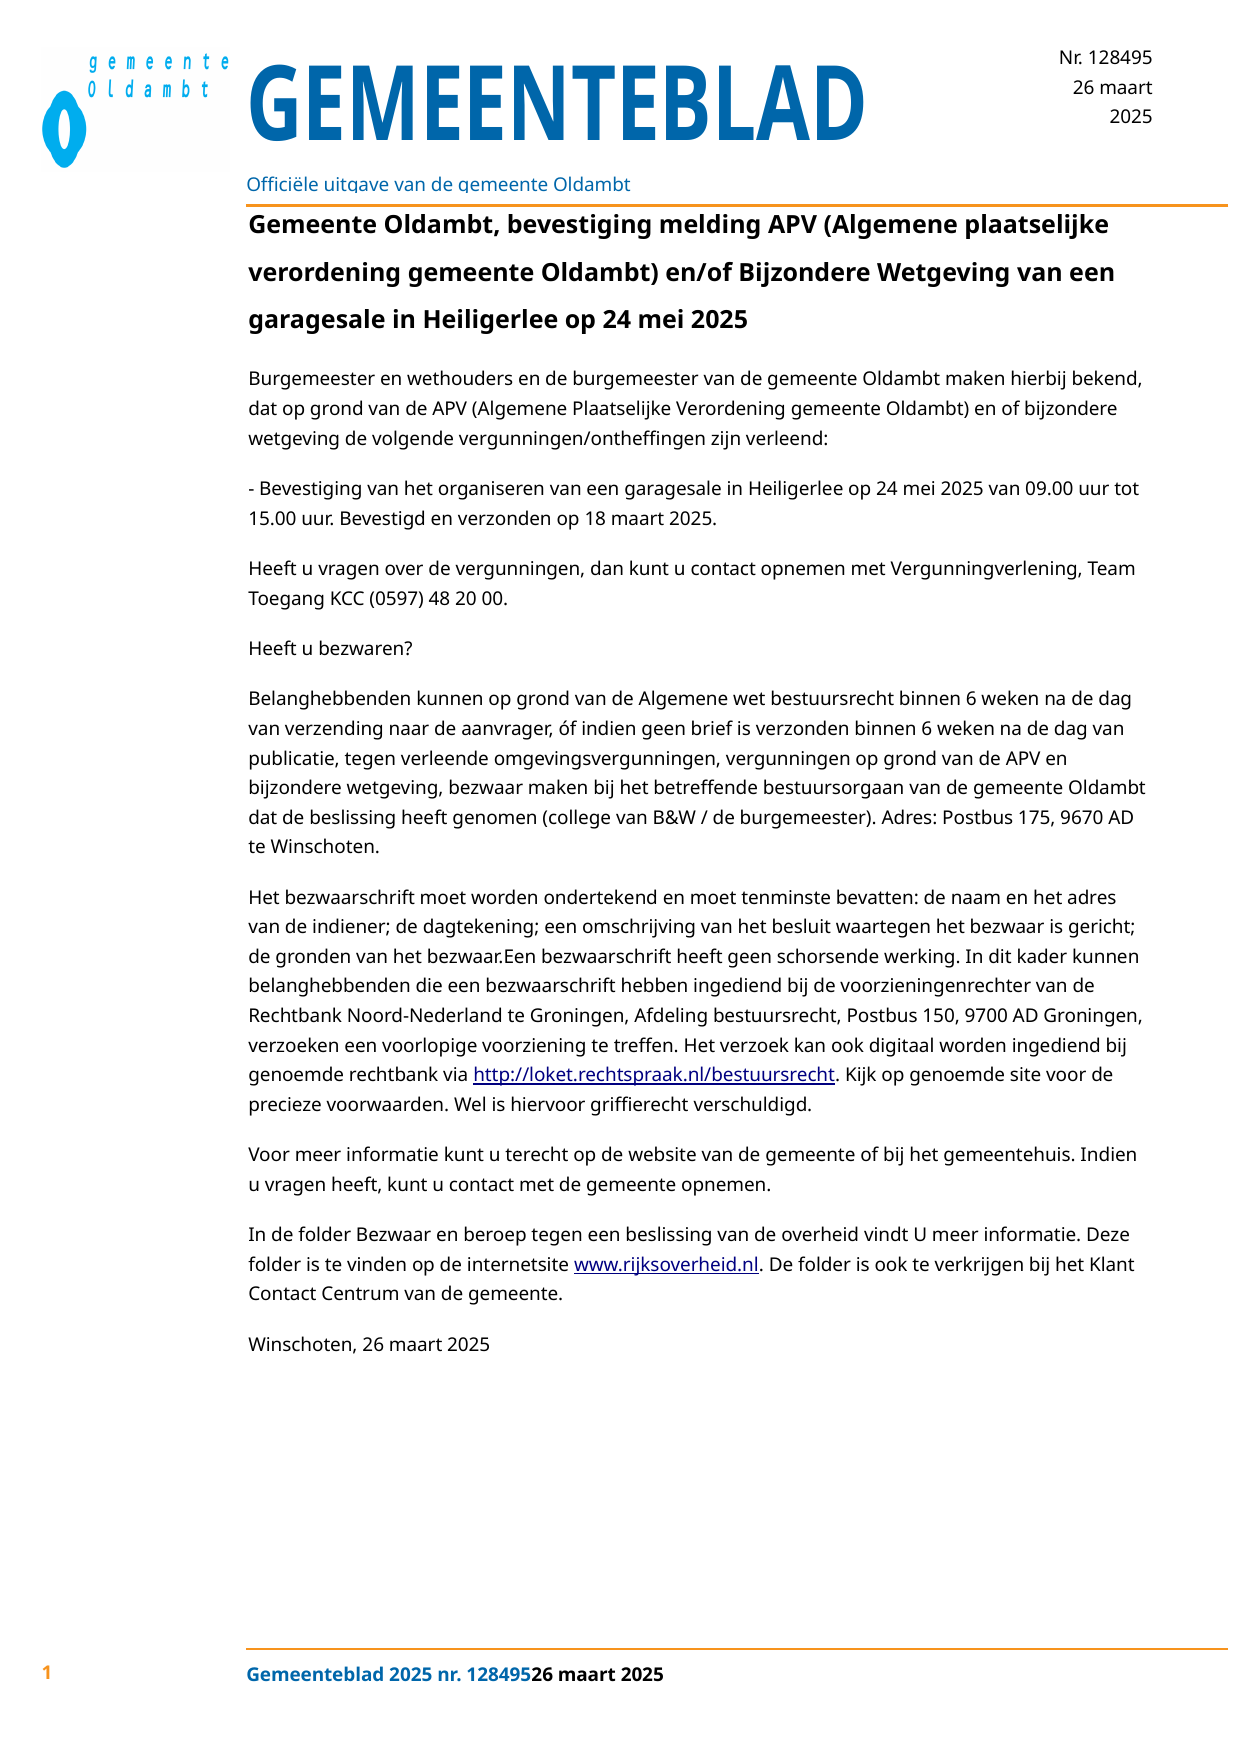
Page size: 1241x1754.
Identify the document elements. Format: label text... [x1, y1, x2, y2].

text Het bezwaarschrift moet worden ondertekend en moet tenminste bevatten: de naam en het adres van de indiener; de dagtekening; een omschrijving van het besluit waartegen het bezwaar is gericht; de gronden van het bezwaar.Een bezwaarschrift heeft geen schorsende werking. In dit kader kunnen belanghebbenden die een bezwaarschrift hebben ingediend bij de voorzieningenrechter van de Rechtbank Noord-Nederland te Groningen, Afdeling bestuursrecht, Postbus 150, 9700 AD Groningen, verzoeken een voorlopige voorziening te treffen. Het verzoek kan ook digitaal worden ingediend bij genoemde rechtbank via http://loket.rechtspraak.nl/bestuursrecht. Kijk op genoemde site voor de precieze voorwaarden. Wel is hiervoor griffierecht verschuldigd. [248, 884, 1152, 1117]
text Belanghebbenden kunnen op grond van de Algemene wet bestuursrecht binnen 6 weken na de dag van verzending naar de aanvrager, óf indien geen brief is verzonden binnen 6 weken na de dag van publicatie, tegen verleende omgevingsvergunningen, vergunningen op grond van de APV en bijzondere wetgeving, bezwaar maken bij het betreffende bestuursorgaan van de gemeente Oldambt dat de beslissing heeft genomen (college van B&W / de burgemeester). Adres: Postbus 175, 9670 AD te Winschoten. [248, 686, 1152, 859]
text Burgemeester en wethouders en de burgemeester van de gemeente Oldambt maken hierbij bekend, dat op grond van de APV (Algemene Plaatselijke Verordening gemeente Oldambt) en of bijzondere wetgeving de volgende vergunningen/ontheffingen zijn verleend: [248, 366, 1152, 450]
text Heeft u vragen over de vergunningen, dan kunt u contact opnemen met Vergunningverlening, Team Toegang KCC (0597) 48 20 00. [248, 555, 1152, 610]
text - Bevestiging van het organiseren van een garagesale in Heiligerlee op 24 mei 2025 van 09.00 uur tot 15.00 uur. Bevestigd en verzonden op 18 maart 2025. [248, 475, 1152, 530]
text Heeft u bezwaren? [248, 635, 1152, 661]
text Voor meer informatie kunt u terecht op de website van de gemeente of bij het gemeentehuis. Indien u vragen heeft, kunt u contact met de gemeente opnemen. [248, 1141, 1152, 1197]
picture [41, 47, 231, 172]
text In de folder Bezwaar en beroep tegen een beslissing van de overheid vindt U meer informatie. Deze folder is te vinden op de internetsite www.rijksoverheid.nl. De folder is ook te verkrijgen bij het Klant Contact Centrum van de gemeente. [248, 1221, 1152, 1306]
text Winschoten, 26 maart 2025 [248, 1331, 1152, 1357]
text Gemeente Oldambt, bevestiging melding APV (Algemene plaatselijke verordening gemeente Oldambt) en/of Bijzondere Wetgeving van een garagesale in Heiligerlee op 24 mei 2025 [248, 207, 1152, 336]
